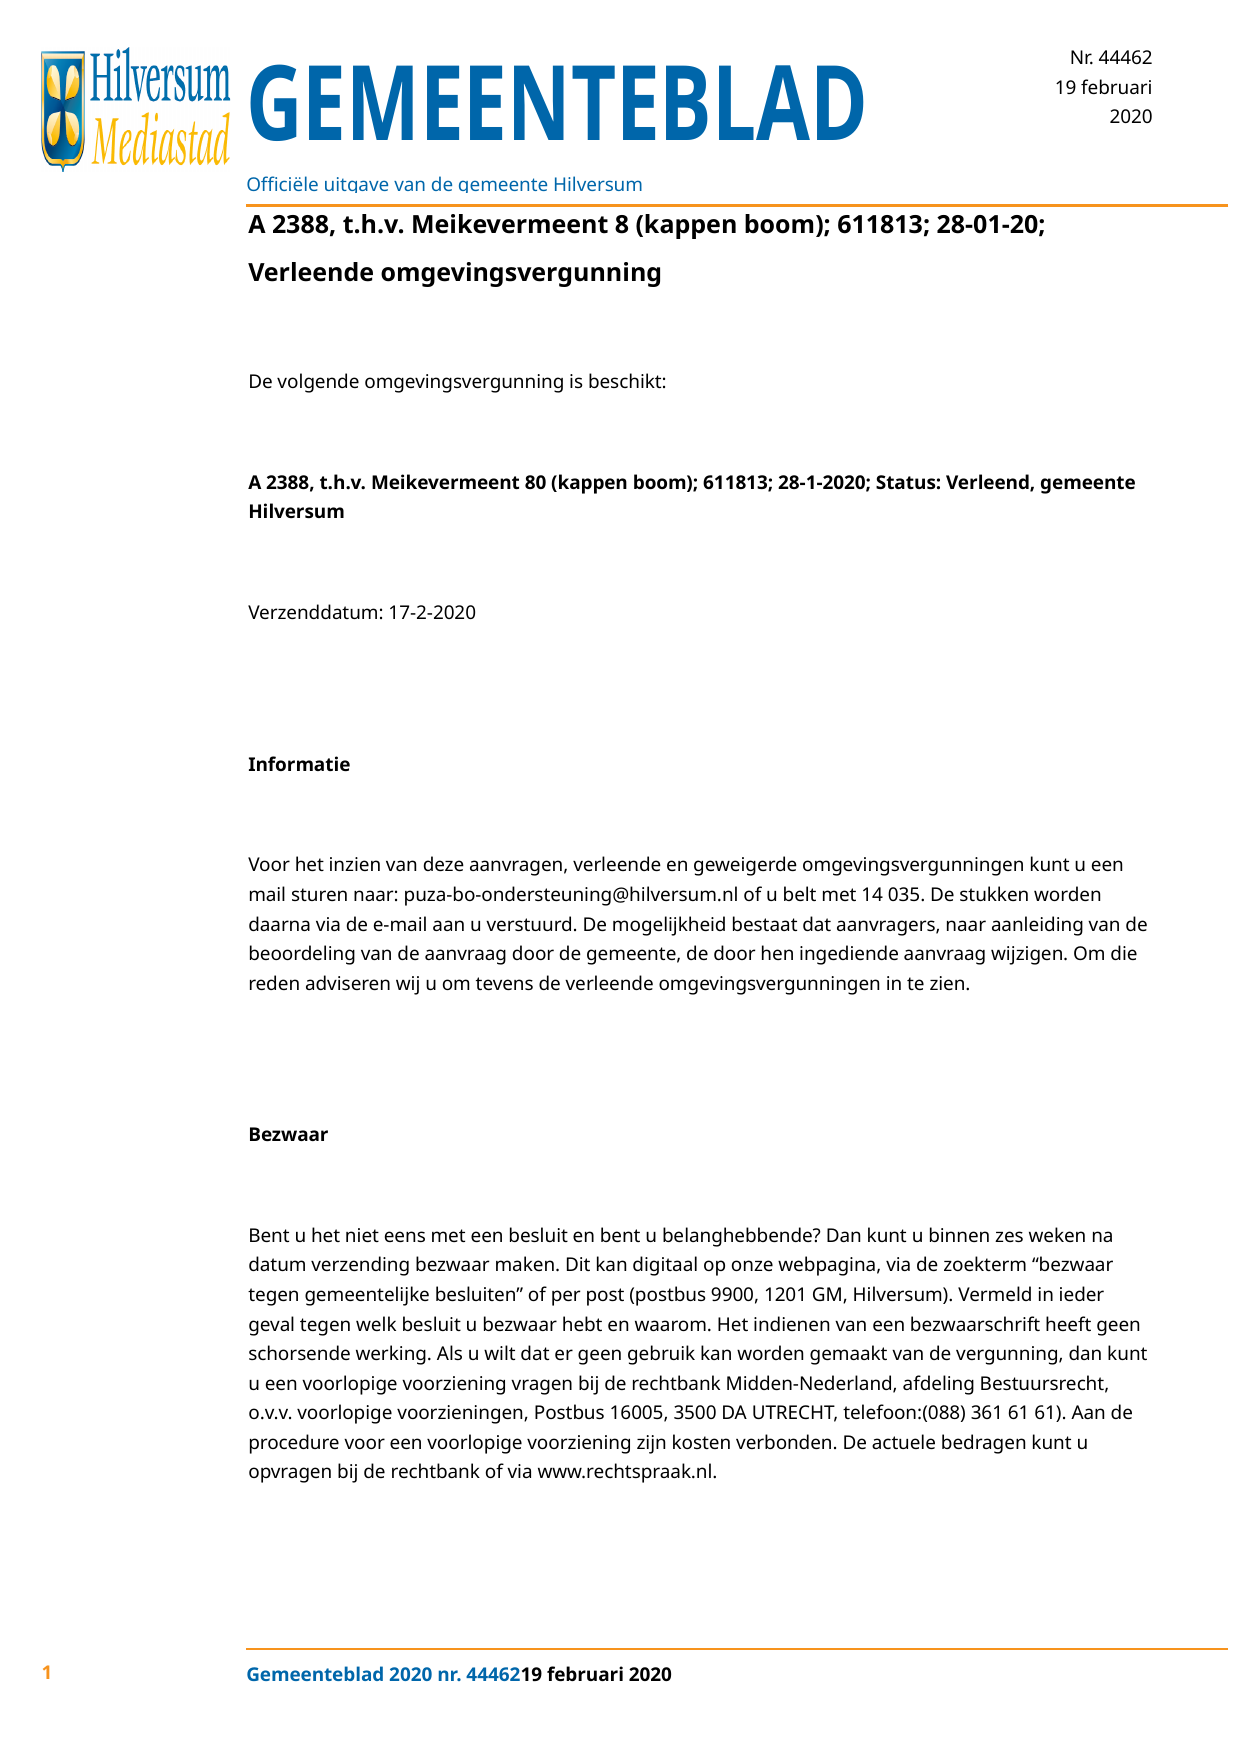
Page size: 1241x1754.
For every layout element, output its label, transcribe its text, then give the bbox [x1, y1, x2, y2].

picture [41, 47, 231, 172]
text A 2388, t.h.v. Meikevermeent 8 (kappen boom); 611813; 28-01-20; Verleende omgevingsvergunning [248, 207, 1152, 288]
text Bezwaar [248, 1121, 1152, 1147]
text Voor het inzien van deze aanvragen, verleende en geweigerde omgevingsvergunningen kunt u een mail sturen naar: puza-bo-ondersteuning@hilversum.nl of u belt met 14 035. De stukken worden daarna via de e-mail aan u verstuurd. De mogelijkheid bestaat dat aanvragers, naar aanleiding van de beoordeling van de aanvraag door de gemeente, de door hen ingediende aanvraag wijzigen. Om die reden adviseren wij u om tevens de verleende omgevingsvergunningen in te zien. [248, 852, 1152, 996]
text De volgende omgevingsvergunning is beschikt: [248, 368, 1152, 394]
text Informatie [248, 751, 1152, 777]
text A 2388, t.h.v. Meikevermeent 80 (kappen boom); 611813; 28-1-2020; Status: Verleend, gemeente Hilversum [248, 469, 1152, 524]
text Bent u het niet eens met een besluit en bent u belanghebbende? Dan kunt u binnen zes weken na datum verzending bezwaar maken. Dit kan digitaal op onze webpagina, via de zoekterm “bezwaar tegen gemeentelijke besluiten” of per post (postbus 9900, 1201 GM, Hilversum). Vermeld in ieder geval tegen welk besluit u bezwaar hebt en waarom. Het indienen van een bezwaarschrift heeft geen schorsende werking. Als u wilt dat er geen gebruik kan worden gemaakt van de vergunning, dan kunt u een voorlopige voorziening vragen bij de rechtbank Midden-Nederland, afdeling Bestuursrecht, o.v.v. voorlopige voorzieningen, Postbus 16005, 3500 DA UTRECHT, telefoon:(088) 361 61 61). Aan de procedure voor een voorlopige voorziening zijn kosten verbonden. De actuele bedragen kunt u opvragen bij de rechtbank of via www.rechtspraak.nl. [248, 1222, 1152, 1484]
text Verzenddatum: 17-2-2020 [248, 599, 1152, 625]
